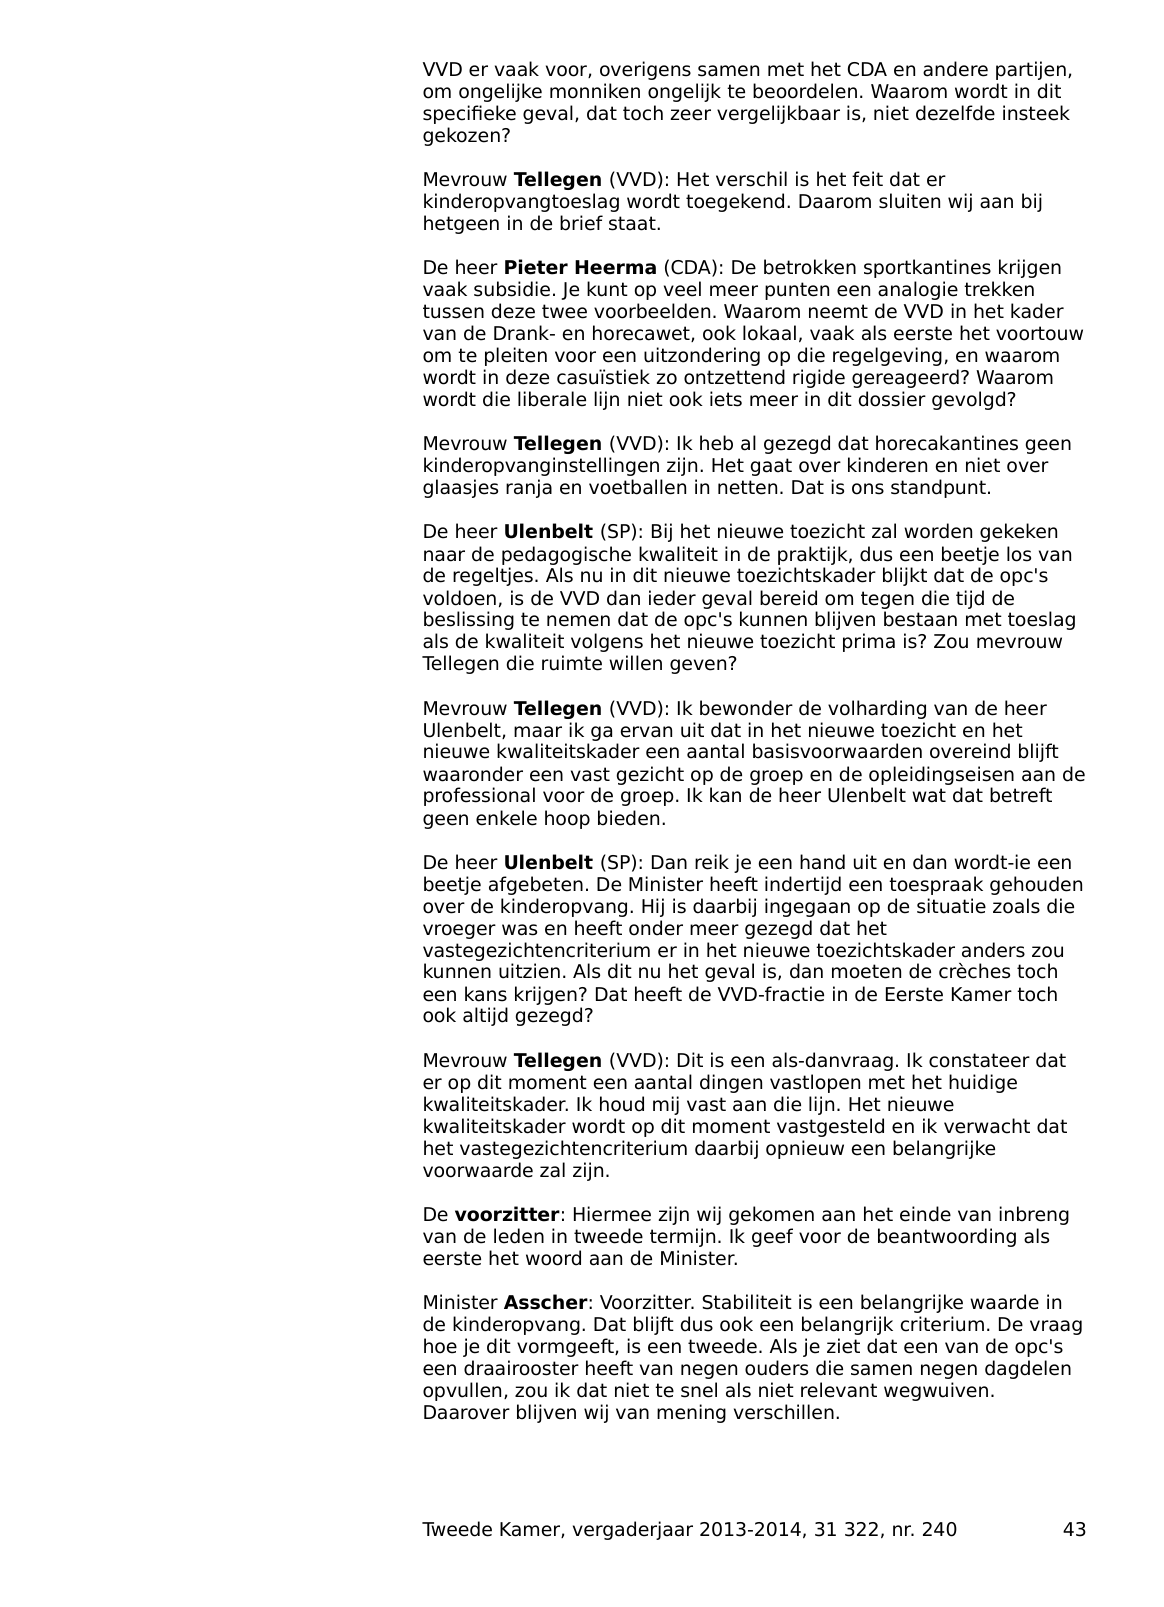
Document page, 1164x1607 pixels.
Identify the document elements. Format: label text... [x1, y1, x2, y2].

text Mevrouw Tellegen (VVD): Ik heb al gezegd dat horecakantines geen kinderopvanginstellingen zijn. Het gaat over kinderen en niet over glaasjes ranja en voetballen in netten. Dat is ons standpunt. [422, 433, 1087, 499]
text Mevrouw Tellegen (VVD): Dit is een als-danvraag. Ik constateer dat er op dit moment een aantal dingen vastlopen met het huidige kwaliteitskader. Ik houd mij vast aan die lijn. Het nieuwe kwaliteitskader wordt op dit moment vastgesteld en ik verwacht dat het vastegezichtencriterium daarbij opnieuw een belangrijke voorwaarde zal zijn. [422, 1049, 1087, 1181]
text De heer Pieter Heerma (CDA): De betrokken sportkantines krijgen vaak subsidie. Je kunt op veel meer punten een analogie trekken tussen deze twee voorbeelden. Waarom neemt de VVD in het kader van de Drank- en horecawet, ook lokaal, vaak als eerste het voortouw om te pleiten voor een uitzondering op die regelgeving, en waarom wordt in deze casuïstiek zo ontzettend rigide gereageerd? Waarom wordt die liberale lijn niet ook iets meer in dit dossier gevolgd? [422, 257, 1087, 411]
text VVD er vaak voor, overigens samen met het CDA en andere partijen, om ongelijke monniken ongelijk te beoordelen. Waarom wordt in dit specifieke geval, dat toch zeer vergelijkbaar is, niet dezelfde insteek gekozen? [422, 59, 1087, 147]
text De voorzitter: Hiermee zijn wij gekomen aan het einde van inbreng van de leden in tweede termijn. Ik geef voor de beantwoording als eerste het woord aan de Minister. [422, 1204, 1087, 1269]
text Mevrouw Tellegen (VVD): Het verschil is het feit dat er kinderopvangtoeslag wordt toegekend. Daarom sluiten wij aan bij hetgeen in de brief staat. [422, 169, 1087, 235]
text De heer Ulenbelt (SP): Bij het nieuwe toezicht zal worden gekeken naar de pedagogische kwaliteit in de praktijk, dus een beetje los van de regeltjes. Als nu in dit nieuwe toezichtskader blijkt dat de opc's voldoen, is de VVD dan ieder geval bereid om tegen die tijd de beslissing te nemen dat de opc's kunnen blijven bestaan met toeslag als de kwaliteit volgens het nieuwe toezicht prima is? Zou mevrouw Tellegen die ruimte willen geven? [422, 521, 1087, 675]
text Minister Asscher: Voorzitter. Stabiliteit is een belangrijke waarde in de kinderopvang. Dat blijft dus ook een belangrijk criterium. De vraag hoe je dit vormgeeft, is een tweede. Als je ziet dat een van de opc's een draairooster heeft van negen ouders die samen negen dagdelen opvullen, zou ik dat niet te snel als niet relevant wegwuiven. Daarover blijven wij van mening verschillen. [422, 1292, 1087, 1424]
text De heer Ulenbelt (SP): Dan reik je een hand uit en dan wordt-ie een beetje afgebeten. De Minister heeft indertijd een toespraak gehouden over de kinderopvang. Hij is daarbij ingegaan op de situatie zoals die vroeger was en heeft onder meer gezegd dat het vastegezichtencriterium er in het nieuwe toezichtskader anders zou kunnen uitzien. Als dit nu het geval is, dan moeten de crèches toch een kans krijgen? Dat heeft de VVD-fractie in de Eerste Kamer toch ook altijd gezegd? [422, 852, 1087, 1027]
text Mevrouw Tellegen (VVD): Ik bewonder de volharding van de heer Ulenbelt, maar ik ga ervan uit dat in het nieuwe toezicht en het nieuwe kwaliteitskader een aantal basisvoorwaarden overeind blijft waaronder een vast gezicht op de groep en de opleidingseisen aan de professional voor de groep. Ik kan de heer Ulenbelt wat dat betreft geen enkele hoop bieden. [422, 697, 1087, 829]
